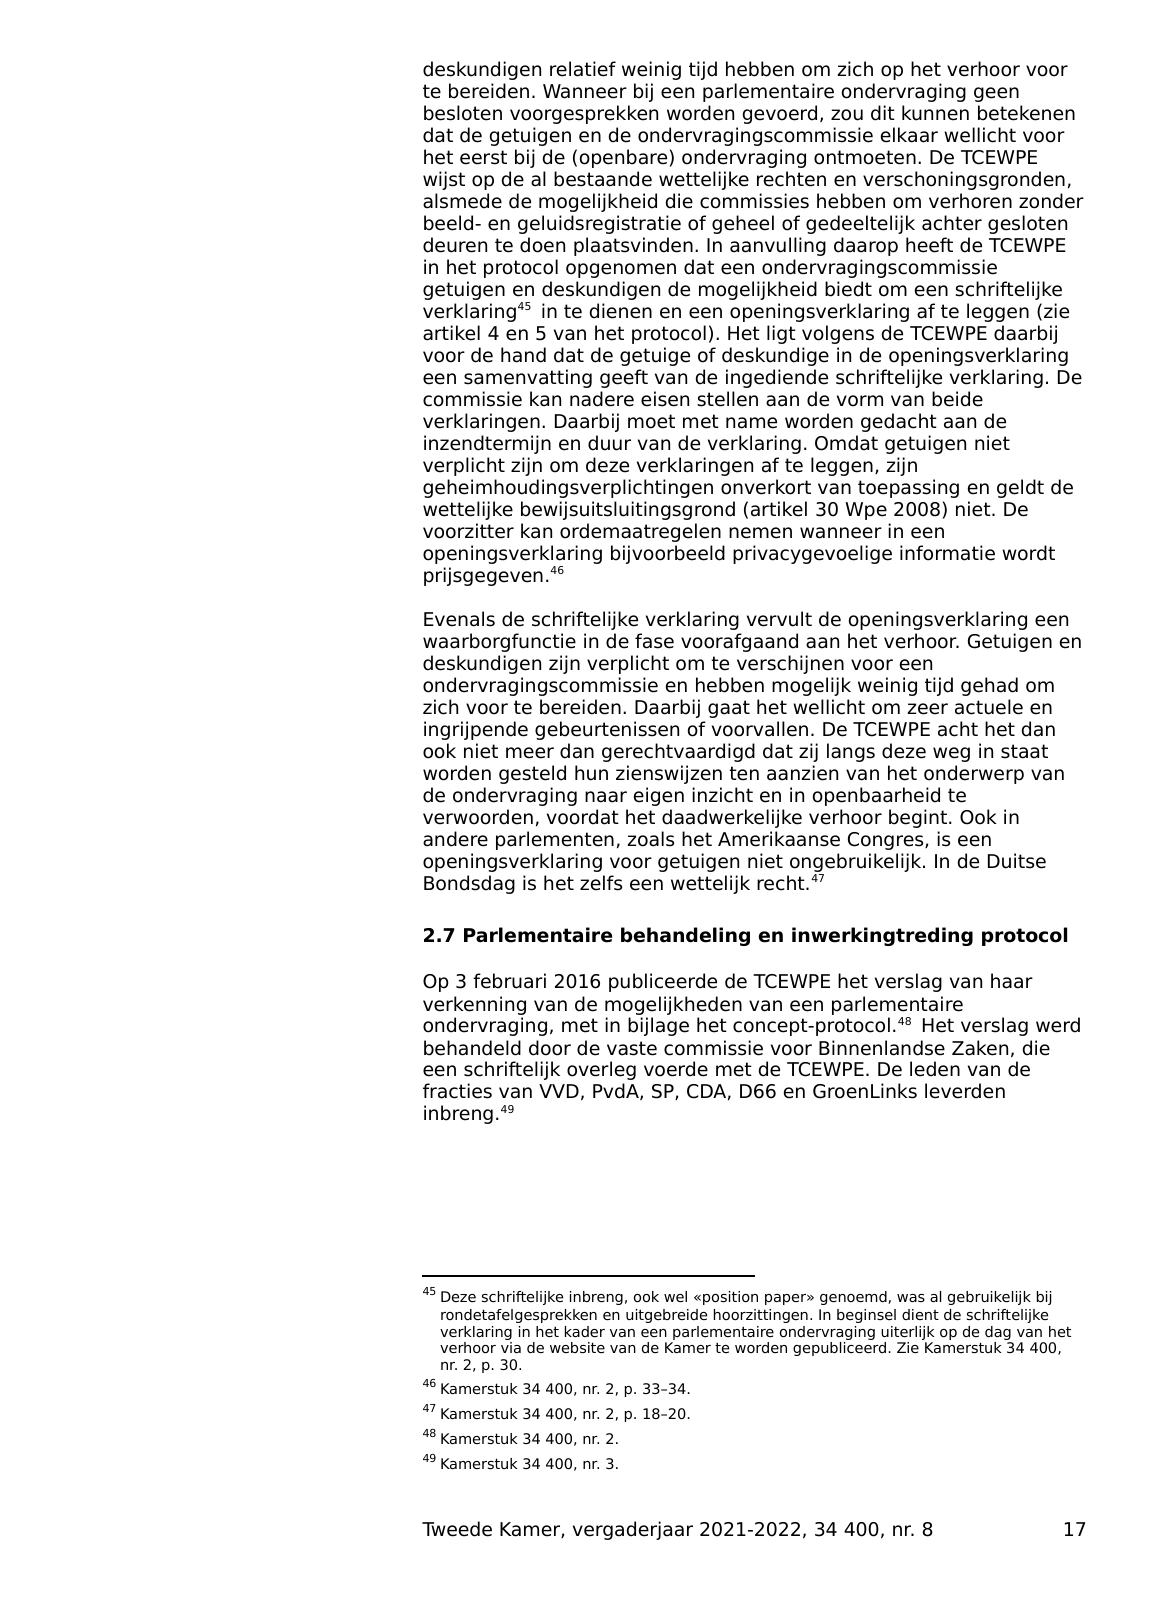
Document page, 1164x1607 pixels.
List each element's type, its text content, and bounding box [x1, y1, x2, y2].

text Kamerstuk 34 400, nr. 2, p. 33–34. [422, 1377, 1087, 1399]
text Kamerstuk 34 400, nr. 2. [422, 1427, 1087, 1449]
subtitle 2.7 Parlementaire behandeling en inwerkingtreding protocol [422, 924, 1087, 946]
text Evenals de schriftelijke verklaring vervult de openingsverklaring een waarborgfunctie in de fase voorafgaand aan het verhoor. Getuigen en deskundigen zijn verplicht om te verschijnen voor een ondervragingscommissie en hebben mogelijk weinig tijd gehad om zich voor te bereiden. Daarbij gaat het wellicht om zeer actuele en ingrijpende gebeurtenissen of voorvallen. De TCEWPE acht het dan ook niet meer dan gerechtvaardigd dat zij langs deze weg in staat worden gesteld hun zienswijzen ten aanzien van het onderwerp van de ondervraging naar eigen inzicht en in openbaarheid te verwoorden, voordat het daadwerkelijke verhoor begint. Ook in andere parlementen, zoals het Amerikaanse Congres, is een openingsverklaring voor getuigen niet ongebruikelijk. In de Duitse Bondsdag is het zelfs een wettelijk recht. [422, 609, 1087, 894]
text Kamerstuk 34 400, nr. 2, p. 18–20. [422, 1402, 1087, 1424]
text deskundigen relatief weinig tijd hebben om zich op het verhoor voor te bereiden. Wanneer bij een parlementaire ondervraging geen besloten voorgesprekken worden gevoerd, zou dit kunnen betekenen dat de getuigen en de ondervragingscommissie elkaar wellicht voor het eerst bij de (openbare) ondervraging ontmoeten. De TCEWPE wijst op de al bestaande wettelijke rechten en verschoningsgronden, alsmede de mogelijkheid die commissies hebben om verhoren zonder beeld- en geluidsregistratie of geheel of gedeeltelijk achter gesloten deuren te doen plaatsvinden. In aanvulling daarop heeft de TCEWPE in het protocol opgenomen dat een ondervragingscommissie getuigen en deskundigen de mogelijkheid biedt om een schriftelijke verklaring in te dienen en een openingsverklaring af te leggen (zie artikel 4 en 5 van het protocol). Het ligt volgens de TCEWPE daarbij voor de hand dat de getuige of deskundige in de openingsverklaring een samenvatting geeft van de ingediende schriftelijke verklaring. De commissie kan nadere eisen stellen aan de vorm van beide verklaringen. Daarbij moet met name worden gedacht aan de inzendtermijn en duur van de verklaring. Omdat getuigen niet verplicht zijn om deze verklaringen af te leggen, zijn geheimhoudingsverplichtingen onverkort van toepassing en geldt de wettelijke bewijsuitsluitingsgrond (artikel 30 Wpe 2008) niet. De voorzitter kan ordemaatregelen nemen wanneer in een openingsverklaring bijvoorbeeld privacygevoelige informatie wordt prijsgegeven. [422, 59, 1087, 587]
text Kamerstuk 34 400, nr. 3. [422, 1452, 1087, 1474]
text Deze schriftelijke inbreng, ook wel «position paper» genoemd, was al gebruikelijk bij rondetafelgesprekken en uitgebreide hoorzittingen. In beginsel dient de schriftelijke verklaring in het kader van een parlementaire ondervraging uiterlijk op de dag van het verhoor via de website van de Kamer te worden gepubliceerd. Zie Kamerstuk 34 400, nr. 2, p. 30. [422, 1285, 1087, 1374]
text Op 3 februari 2016 publiceerde de TCEWPE het verslag van haar verkenning van de mogelijkheden van een parlementaire ondervraging, met in bijlage het concept-protocol. Het verslag werd behandeld door de vaste commissie voor Binnenlandse Zaken, die een schriftelijk overleg voerde met de TCEWPE. De leden van de fracties van VVD, PvdA, SP, CDA, D66 en GroenLinks leverden inbreng. [422, 971, 1087, 1125]
